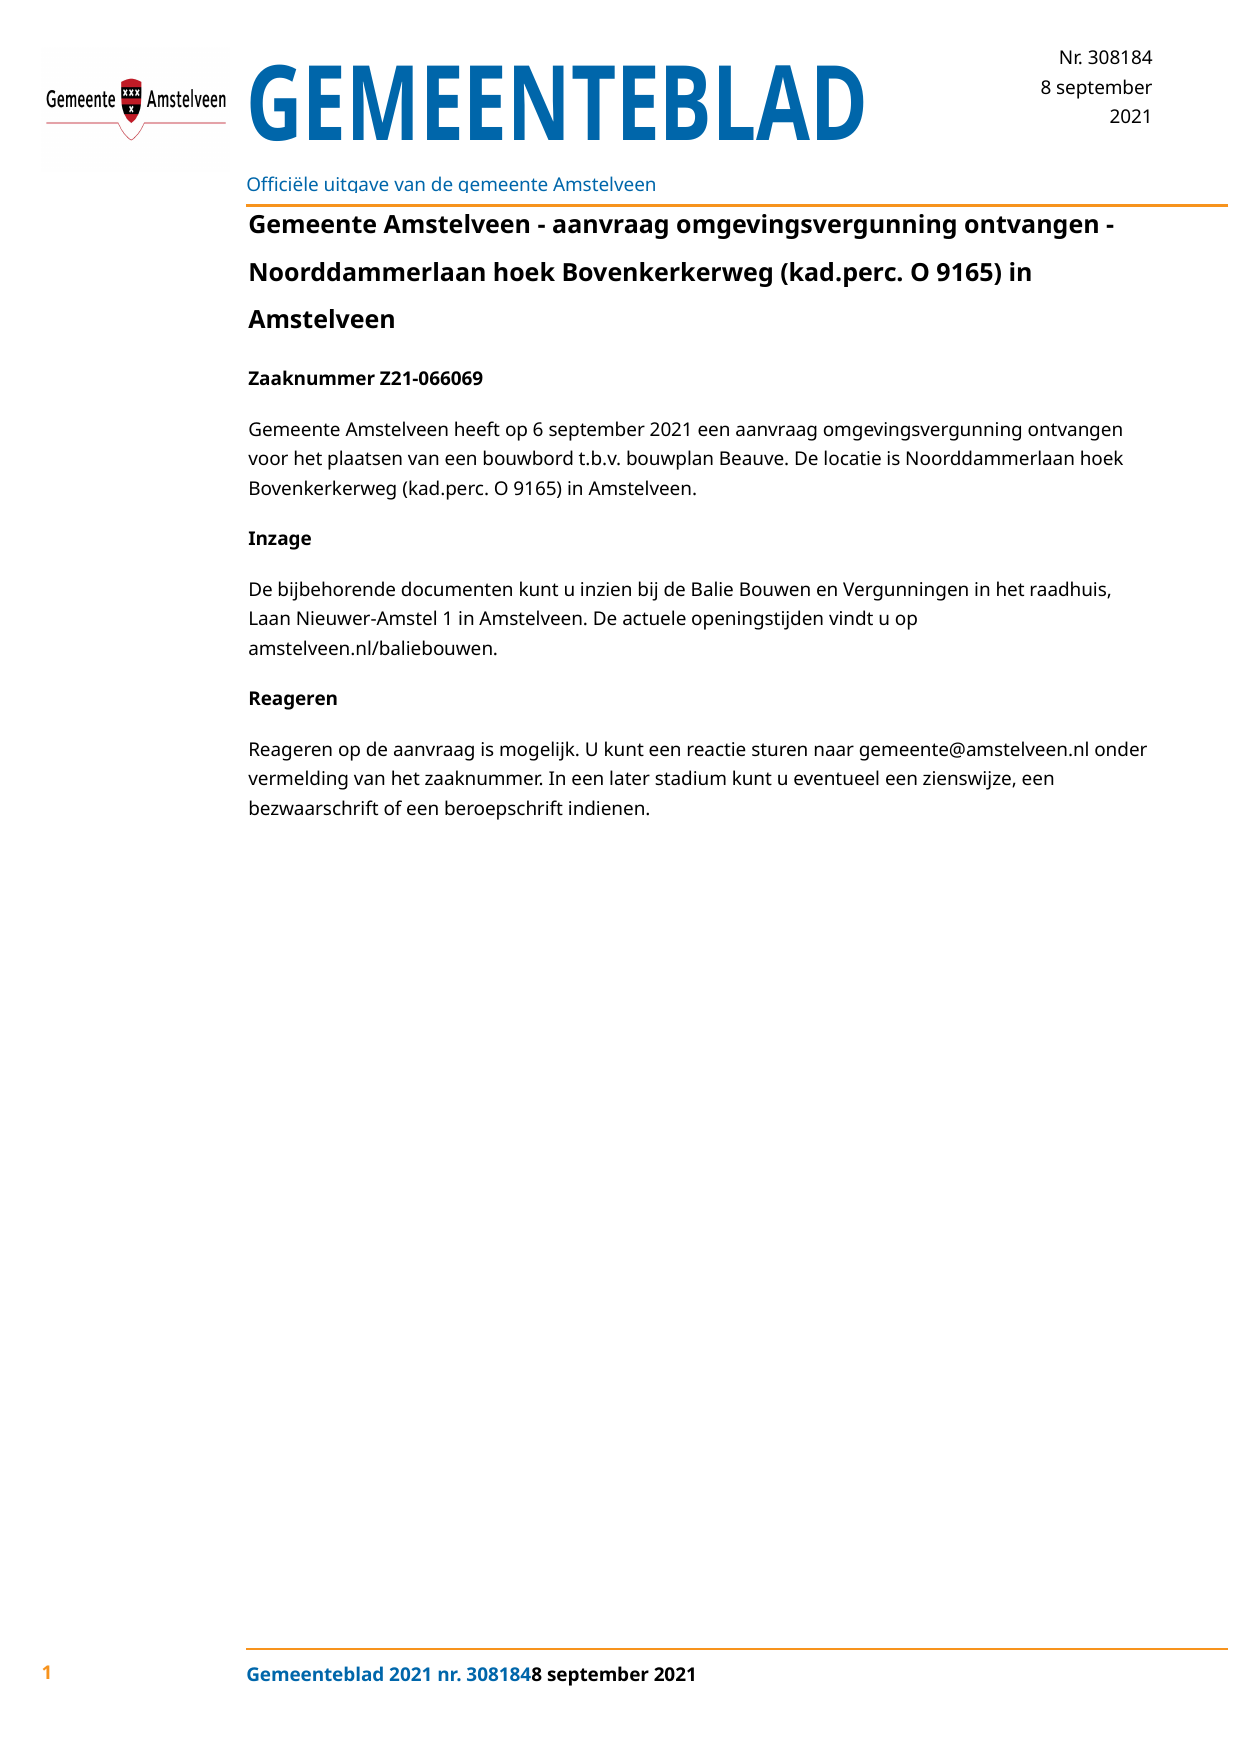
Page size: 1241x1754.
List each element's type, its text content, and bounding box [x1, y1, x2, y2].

text De bijbehorende documenten kunt u inzien bij de Balie Bouwen en Vergunningen in het raadhuis, Laan Nieuwer-Amstel 1 in Amstelveen. De actuele openingstijden vindt u op amstelveen.nl/baliebouwen. [248, 576, 1152, 661]
text Inzage [248, 526, 1152, 551]
text Reageren [248, 686, 1152, 711]
text Reageren op de aanvraag is mogelijk. U kunt een reactie sturen naar gemeente@amstelveen.nl onder vermelding van het zaaknummer. In een later stadium kunt u eventueel een zienswijze, een bezwaarschrift of een beroepschrift indienen. [248, 736, 1152, 821]
text Zaaknummer Z21-066069 [248, 366, 1152, 391]
text Gemeente Amstelveen - aanvraag omgevingsvergunning ontvangen - Noorddammerlaan hoek Bovenkerkerweg (kad.perc. O 9165) in Amstelveen [248, 207, 1152, 336]
picture [41, 47, 231, 172]
text Gemeente Amstelveen heeft op 6 september 2021 een aanvraag omgevingsvergunning ontvangen voor het plaatsen van een bouwbord t.b.v. bouwplan Beauve. De locatie is Noorddammerlaan hoek Bovenkerkerweg (kad.perc. O 9165) in Amstelveen. [248, 416, 1152, 501]
